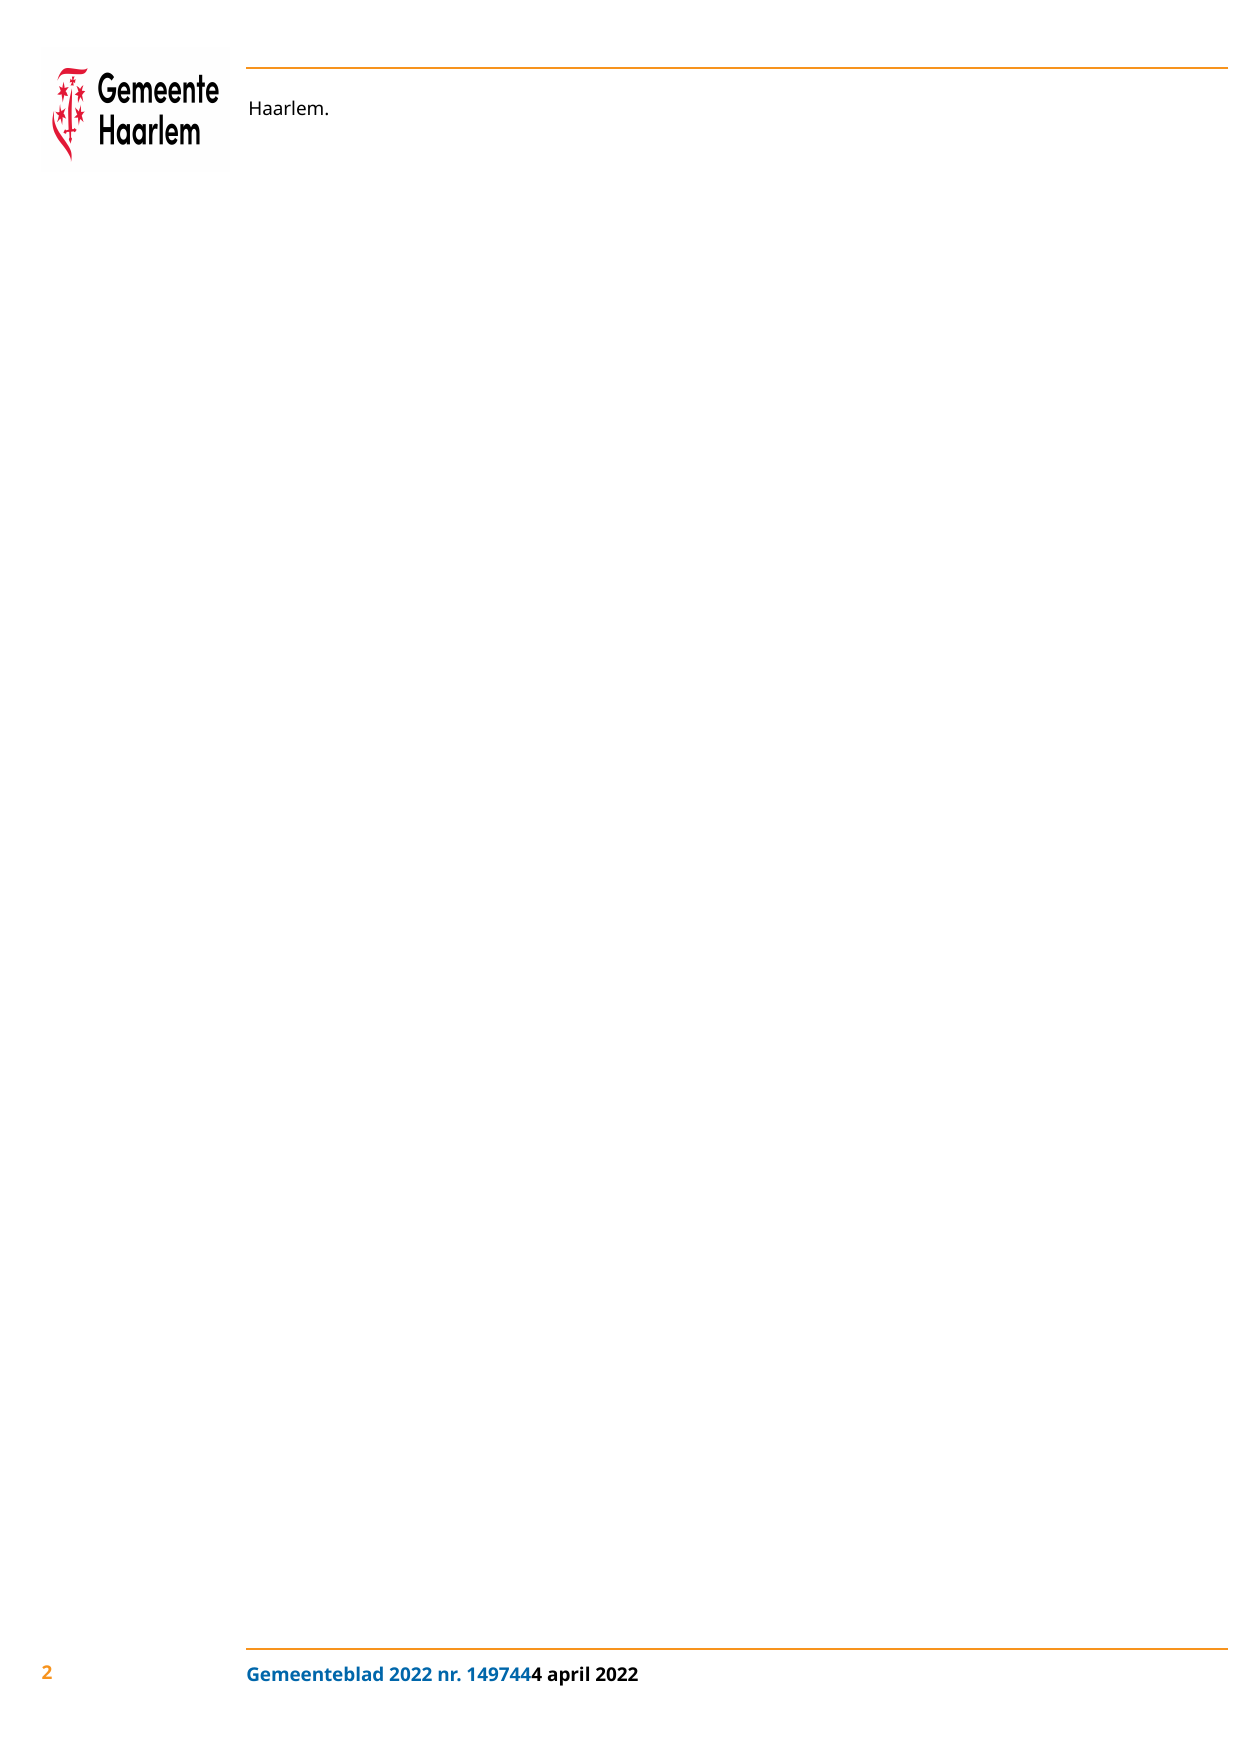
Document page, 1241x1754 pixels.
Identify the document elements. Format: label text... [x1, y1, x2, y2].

picture [41, 47, 231, 172]
text Haarlem. [248, 95, 1152, 121]
